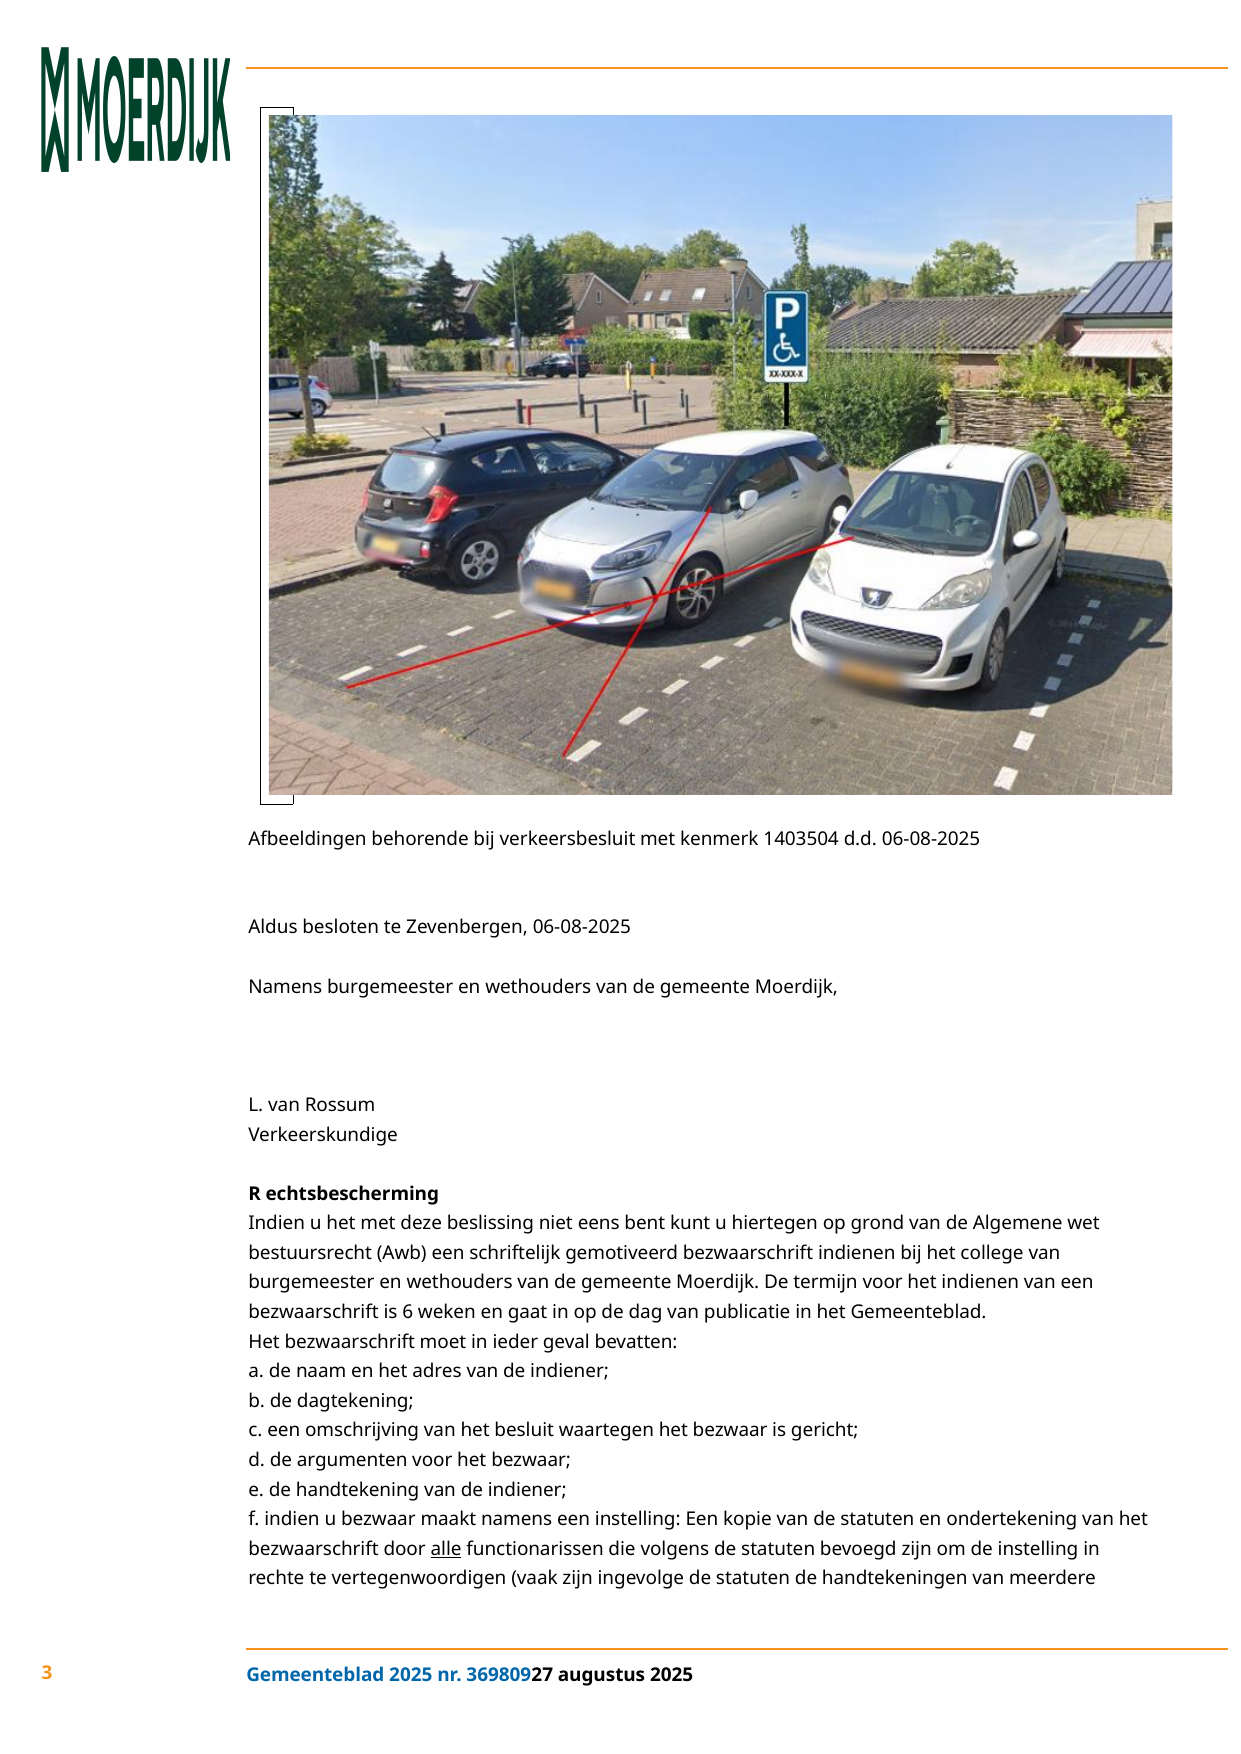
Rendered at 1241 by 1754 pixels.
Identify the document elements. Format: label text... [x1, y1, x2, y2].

text Afbeeldingen behorende bij verkeersbesluit met kenmerk 1403504 d.d. 06-08-2025 [248, 825, 1152, 851]
text Namens burgemeester en wethouders van de gemeente Moerdijk, [248, 973, 1152, 999]
text f. indien u bezwaar maakt namens een instelling: Een kopie van de statuten en ondertekening van het bezwaarschrift door alle functionarissen die volgens de statuten bevoegd zijn om de instelling in rechte te vertegenwoordigen (vaak zijn ingevolge de statuten de handtekeningen van meerdere [248, 1505, 1152, 1590]
text d. de argumenten voor het bezwaar; [248, 1446, 1152, 1472]
text Indien u het met deze beslissing niet eens bent kunt u hiertegen op grond van de Algemene wet bestuursrecht (Awb) een schriftelijk gemotiveerd bezwaarschrift indienen bij het college van burgemeester en wethouders van de gemeente Moerdijk. De termijn voor het indienen van een bezwaarschrift is 6 weken en gaat in op de dag van publicatie in het Gemeenteblad. [248, 1209, 1152, 1324]
text L. van Rossum [248, 1091, 1152, 1117]
text Aldus besloten te Zevenbergen, 06-08-2025 [248, 914, 1152, 939]
text Verkeerskundige [248, 1121, 1152, 1147]
text R echtsbescherming [248, 1180, 1152, 1206]
picture [41, 47, 231, 172]
picture [268, 115, 1173, 795]
text a. de naam en het adres van de indiener; [248, 1357, 1152, 1383]
text e. de handtekening van de indiener; [248, 1476, 1152, 1502]
text Het bezwaarschrift moet in ieder geval bevatten: [248, 1328, 1152, 1354]
text c. een omschrijving van het besluit waartegen het bezwaar is gericht; [248, 1417, 1152, 1442]
text b. de dagtekening; [248, 1387, 1152, 1413]
